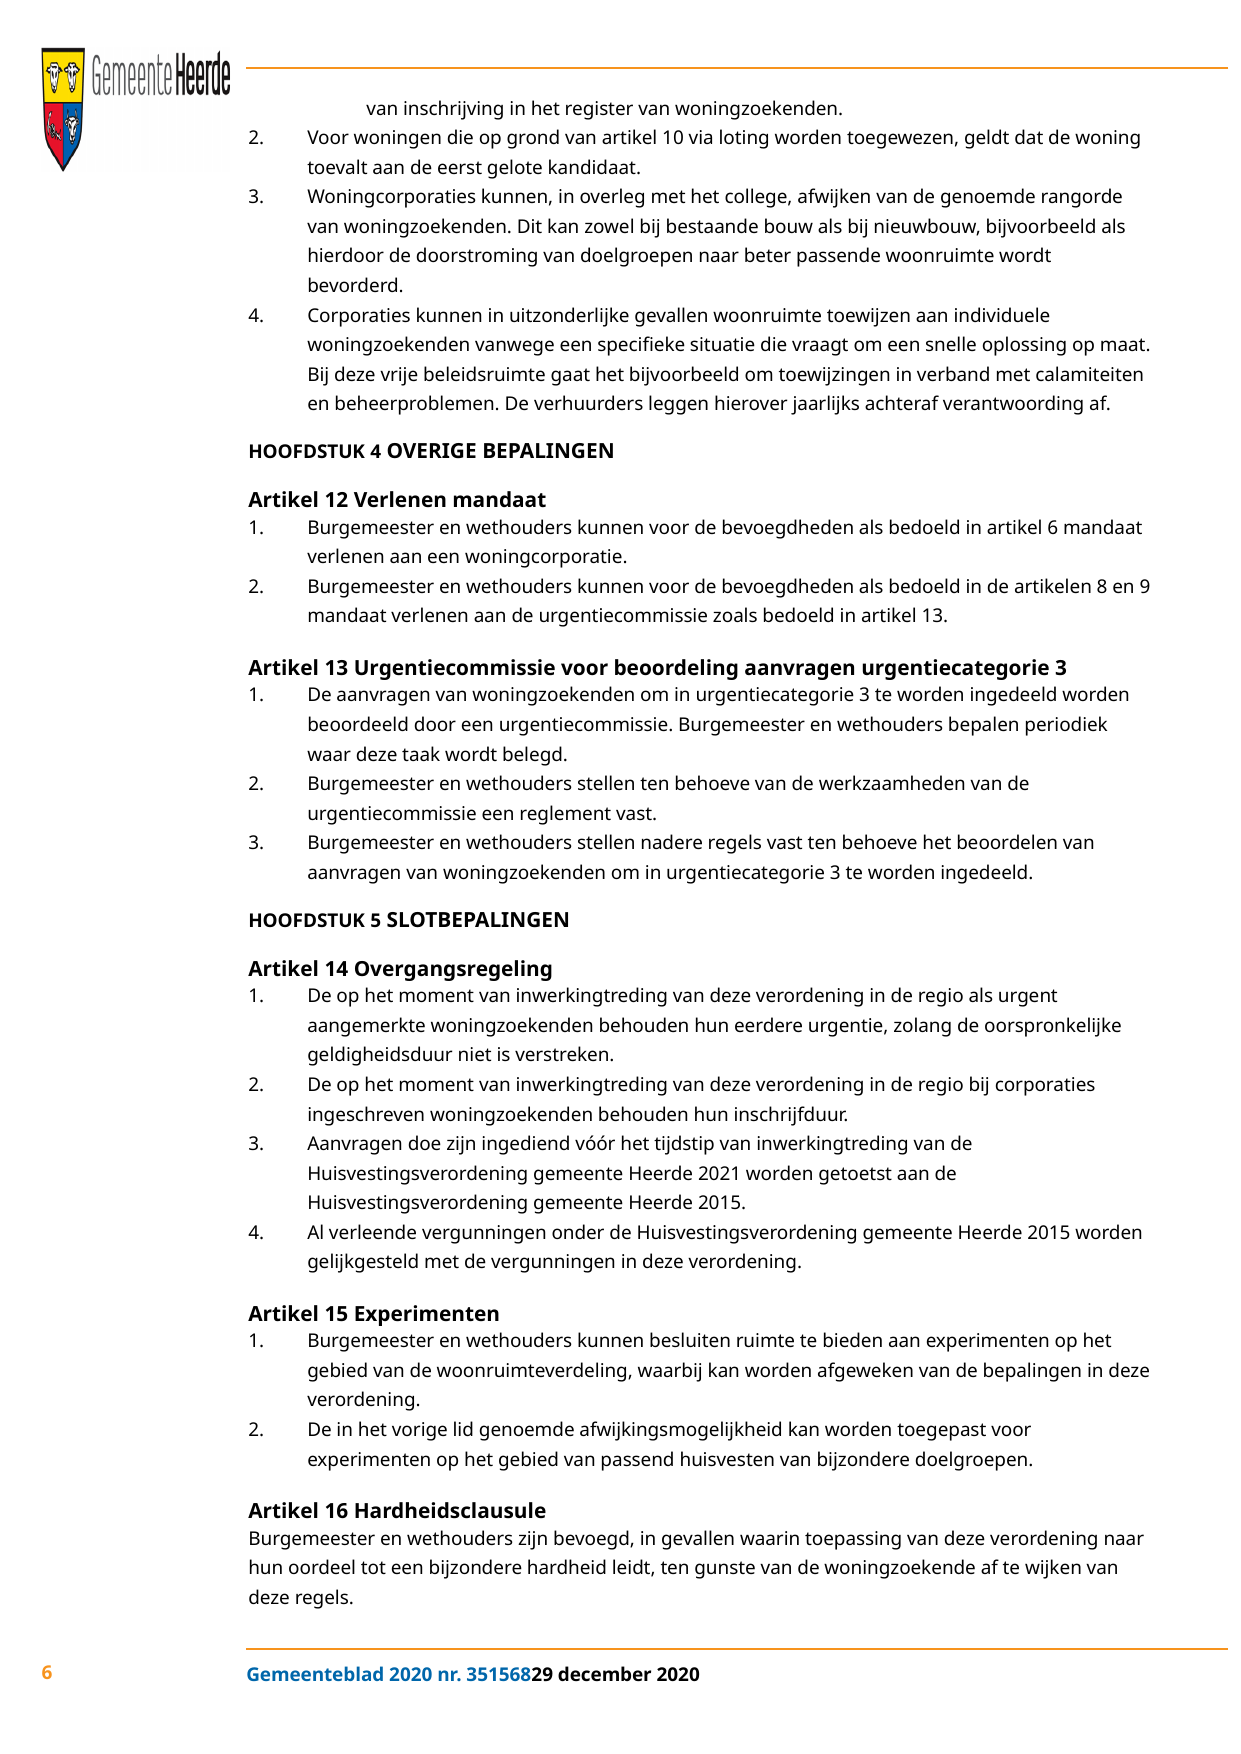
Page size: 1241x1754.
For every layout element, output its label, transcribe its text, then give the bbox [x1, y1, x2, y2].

text Artikel 16 Hardheidsclausule [248, 1496, 1152, 1525]
list van inschrijving in het register van woningzoekenden. [307, 95, 1152, 121]
text HOOFDSTUK 5 SLOTBEPALINGEN [248, 905, 1152, 933]
list Woningcorporaties kunnen, in overleg met het college, afwijken van de genoemde rangorde van woningzoekenden. Dit kan zowel bij bestaande bouw als bij nieuwbouw, bijvoorbeeld als hierdoor de doorstroming van doelgroepen naar beter passende woonruimte wordt bevorderd. [248, 183, 1152, 298]
text Burgemeester en wethouders zijn bevoegd, in gevallen waarin toepassing van deze verordening naar hun oordeel tot een bijzondere hardheid leidt, ten gunste van de woningzoekende af te wijken van deze regels. [248, 1525, 1152, 1609]
picture [41, 47, 231, 172]
list Burgemeester en wethouders stellen ten behoeve van de werkzaamheden van de urgentiecommissie een reglement vast. [248, 770, 1152, 826]
text Artikel 13 Urgentiecommissie voor beoordeling aanvragen urgentiecategorie 3 [248, 653, 1152, 682]
list Burgemeester en wethouders kunnen besluiten ruimte te bieden aan experimenten op het gebied van de woonruimteverdeling, waarbij kan worden afgeweken van de bepalingen in deze verordening. [248, 1327, 1152, 1412]
list Voor woningen die op grond van artikel 10 via loting worden toegewezen, geldt dat de woning toevalt aan de eerst gelote kandidaat. [248, 124, 1152, 180]
text Artikel 14 Overgangsregeling [248, 954, 1152, 982]
list Burgemeester en wethouders stellen nadere regels vast ten behoeve het beoordelen van aanvragen van woningzoekenden om in urgentiecategorie 3 te worden ingedeeld. [248, 829, 1152, 885]
list Al verleende vergunningen onder de Huisvestingsverordening gemeente Heerde 2015 worden gelijkgesteld met de vergunningen in deze verordening. [248, 1219, 1152, 1274]
list De op het moment van inwerkingtreding van deze verordening in de regio als urgent aangemerkte woningzoekenden behouden hun eerdere urgentie, zolang de oorspronkelijke geldigheidsduur niet is verstreken. [248, 982, 1152, 1067]
list Aanvragen doe zijn ingediend vóór het tijdstip van inwerkingtreding van de Huisvestingsverordening gemeente Heerde 2021 worden getoetst aan de Huisvestingsverordening gemeente Heerde 2015. [248, 1130, 1152, 1215]
list De in het vorige lid genoemde afwijkingsmogelijkheid kan worden toegepast voor experimenten op het gebied van passend huisvesten van bijzondere doelgroepen. [248, 1416, 1152, 1472]
text HOOFDSTUK 4 OVERIGE BEPALINGEN [248, 436, 1152, 465]
list De aanvragen van woningzoekenden om in urgentiecategorie 3 te worden ingedeeld worden beoordeeld door een urgentiecommissie. Burgemeester en wethouders bepalen periodiek waar deze taak wordt belegd. [248, 682, 1152, 766]
list Corporaties kunnen in uitzonderlijke gevallen woonruimte toewijzen aan individuele woningzoekenden vanwege een specifieke situatie die vraagt om een snelle oplossing op maat. Bij deze vrije beleidsruimte gaat het bijvoorbeeld om toewijzingen in verband met calamiteiten­ en beheerproblemen. De verhuurders leggen hierover jaarlijks achteraf verantwoording af. [248, 302, 1152, 416]
text Artikel 12 Verlenen mandaat [248, 486, 1152, 514]
list De op het moment van inwerkingtreding van deze verordening in de regio bij corporaties ingeschreven woningzoekenden behouden hun inschrijfduur. [248, 1071, 1152, 1126]
list Burgemeester en wethouders kunnen voor de bevoegdheden als bedoeld in artikel 6 mandaat verlenen aan een woningcorporatie. [248, 514, 1152, 569]
list Burgemeester en wethouders kunnen voor de bevoegdheden als bedoeld in de artikelen 8 en 9 mandaat verlenen aan de urgentiecommissie zoals bedoeld in artikel 13. [248, 573, 1152, 628]
text Artikel 15 Experimenten [248, 1299, 1152, 1327]
